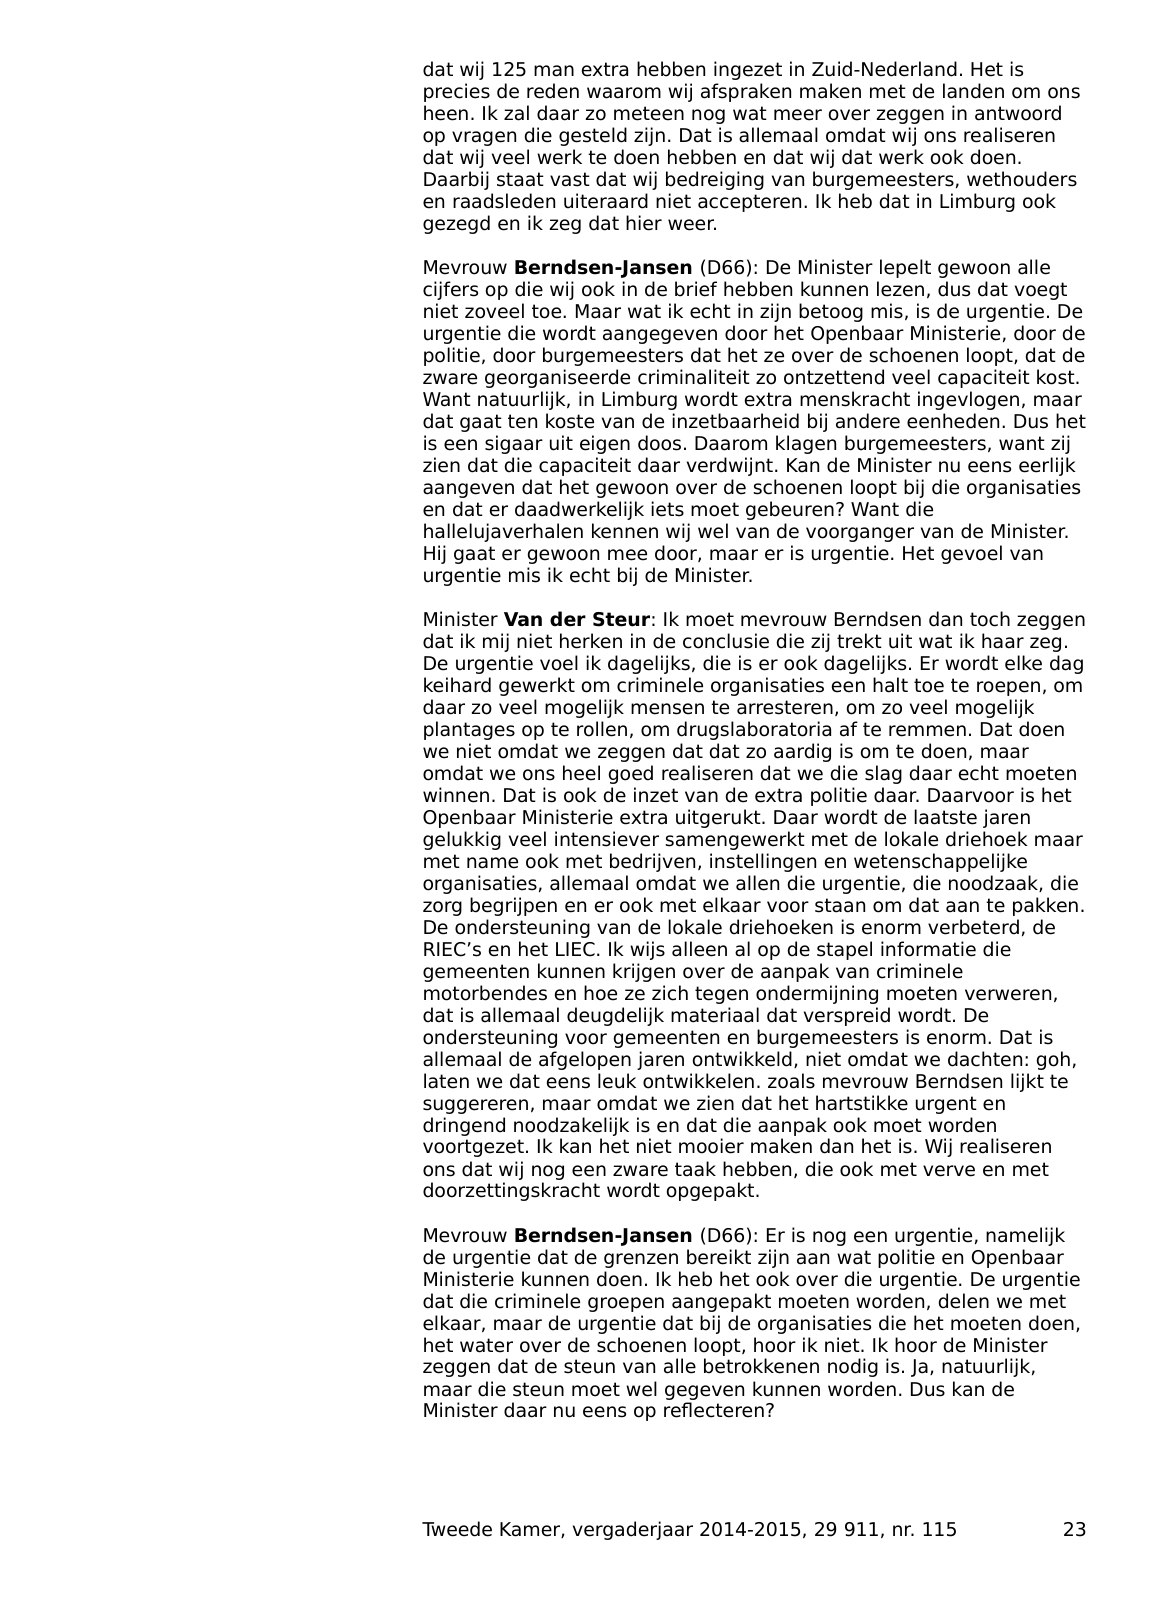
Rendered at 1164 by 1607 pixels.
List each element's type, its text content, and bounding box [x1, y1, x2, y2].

text Mevrouw Berndsen-Jansen (D66): De Minister lepelt gewoon alle cijfers op die wij ook in de brief hebben kunnen lezen, dus dat voegt niet zoveel toe. Maar wat ik echt in zijn betoog mis, is de urgentie. De urgentie die wordt aangegeven door het Openbaar Ministerie, door de politie, door burgemeesters dat het ze over de schoenen loopt, dat de zware georganiseerde criminaliteit zo ontzettend veel capaciteit kost. Want natuurlijk, in Limburg wordt extra menskracht ingevlogen, maar dat gaat ten koste van de inzetbaarheid bij andere eenheden. Dus het is een sigaar uit eigen doos. Daarom klagen burgemeesters, want zij zien dat die capaciteit daar verdwijnt. Kan de Minister nu eens eerlijk aangeven dat het gewoon over de schoenen loopt bij die organisaties en dat er daadwerkelijk iets moet gebeuren? Want die hallelujaverhalen kennen wij wel van de voorganger van de Minister. Hij gaat er gewoon mee door, maar er is urgentie. Het gevoel van urgentie mis ik echt bij de Minister. [422, 257, 1087, 587]
text dat wij 125 man extra hebben ingezet in Zuid-Nederland. Het is precies de reden waarom wij afspraken maken met de landen om ons heen. Ik zal daar zo meteen nog wat meer over zeggen in antwoord op vragen die gesteld zijn. Dat is allemaal omdat wij ons realiseren dat wij veel werk te doen hebben en dat wij dat werk ook doen. Daarbij staat vast dat wij bedreiging van burgemeesters, wethouders en raadsleden uiteraard niet accepteren. Ik heb dat in Limburg ook gezegd en ik zeg dat hier weer. [422, 59, 1087, 235]
text Minister Van der Steur: Ik moet mevrouw Berndsen dan toch zeggen dat ik mij niet herken in de conclusie die zij trekt uit wat ik haar zeg. De urgentie voel ik dagelijks, die is er ook dagelijks. Er wordt elke dag keihard gewerkt om criminele organisaties een halt toe te roepen, om daar zo veel mogelijk mensen te arresteren, om zo veel mogelijk plantages op te rollen, om drugslaboratoria af te remmen. Dat doen we niet omdat we zeggen dat dat zo aardig is om te doen, maar omdat we ons heel goed realiseren dat we die slag daar echt moeten winnen. Dat is ook de inzet van de extra politie daar. Daarvoor is het Openbaar Ministerie extra uitgerukt. Daar wordt de laatste jaren gelukkig veel intensiever samengewerkt met de lokale driehoek maar met name ook met bedrijven, instellingen en wetenschappelijke organisaties, allemaal omdat we allen die urgentie, die noodzaak, die zorg begrijpen en er ook met elkaar voor staan om dat aan te pakken. De ondersteuning van de lokale driehoeken is enorm verbeterd, de RIEC’s en het LIEC. Ik wijs alleen al op de stapel informatie die gemeenten kunnen krijgen over de aanpak van criminele motorbendes en hoe ze zich tegen ondermijning moeten verweren, dat is allemaal deugdelijk materiaal dat verspreid wordt. De ondersteuning voor gemeenten en burgemeesters is enorm. Dat is allemaal de afgelopen jaren ontwikkeld, niet omdat we dachten: goh, laten we dat eens leuk ontwikkelen. zoals mevrouw Berndsen lijkt te suggereren, maar omdat we zien dat het hartstikke urgent en dringend noodzakelijk is en dat die aanpak ook moet worden voortgezet. Ik kan het niet mooier maken dan het is. Wij realiseren ons dat wij nog een zware taak hebben, die ook met verve en met doorzettingskracht wordt opgepakt. [422, 609, 1087, 1202]
text Mevrouw Berndsen-Jansen (D66): Er is nog een urgentie, namelijk de urgentie dat de grenzen bereikt zijn aan wat politie en Openbaar Ministerie kunnen doen. Ik heb het ook over die urgentie. De urgentie dat die criminele groepen aangepakt moeten worden, delen we met elkaar, maar de urgentie dat bij de organisaties die het moeten doen, het water over de schoenen loopt, hoor ik niet. Ik hoor de Minister zeggen dat de steun van alle betrokkenen nodig is. Ja, natuurlijk, maar die steun moet wel gegeven kunnen worden. Dus kan de Minister daar nu eens op reflecteren? [422, 1224, 1087, 1422]
